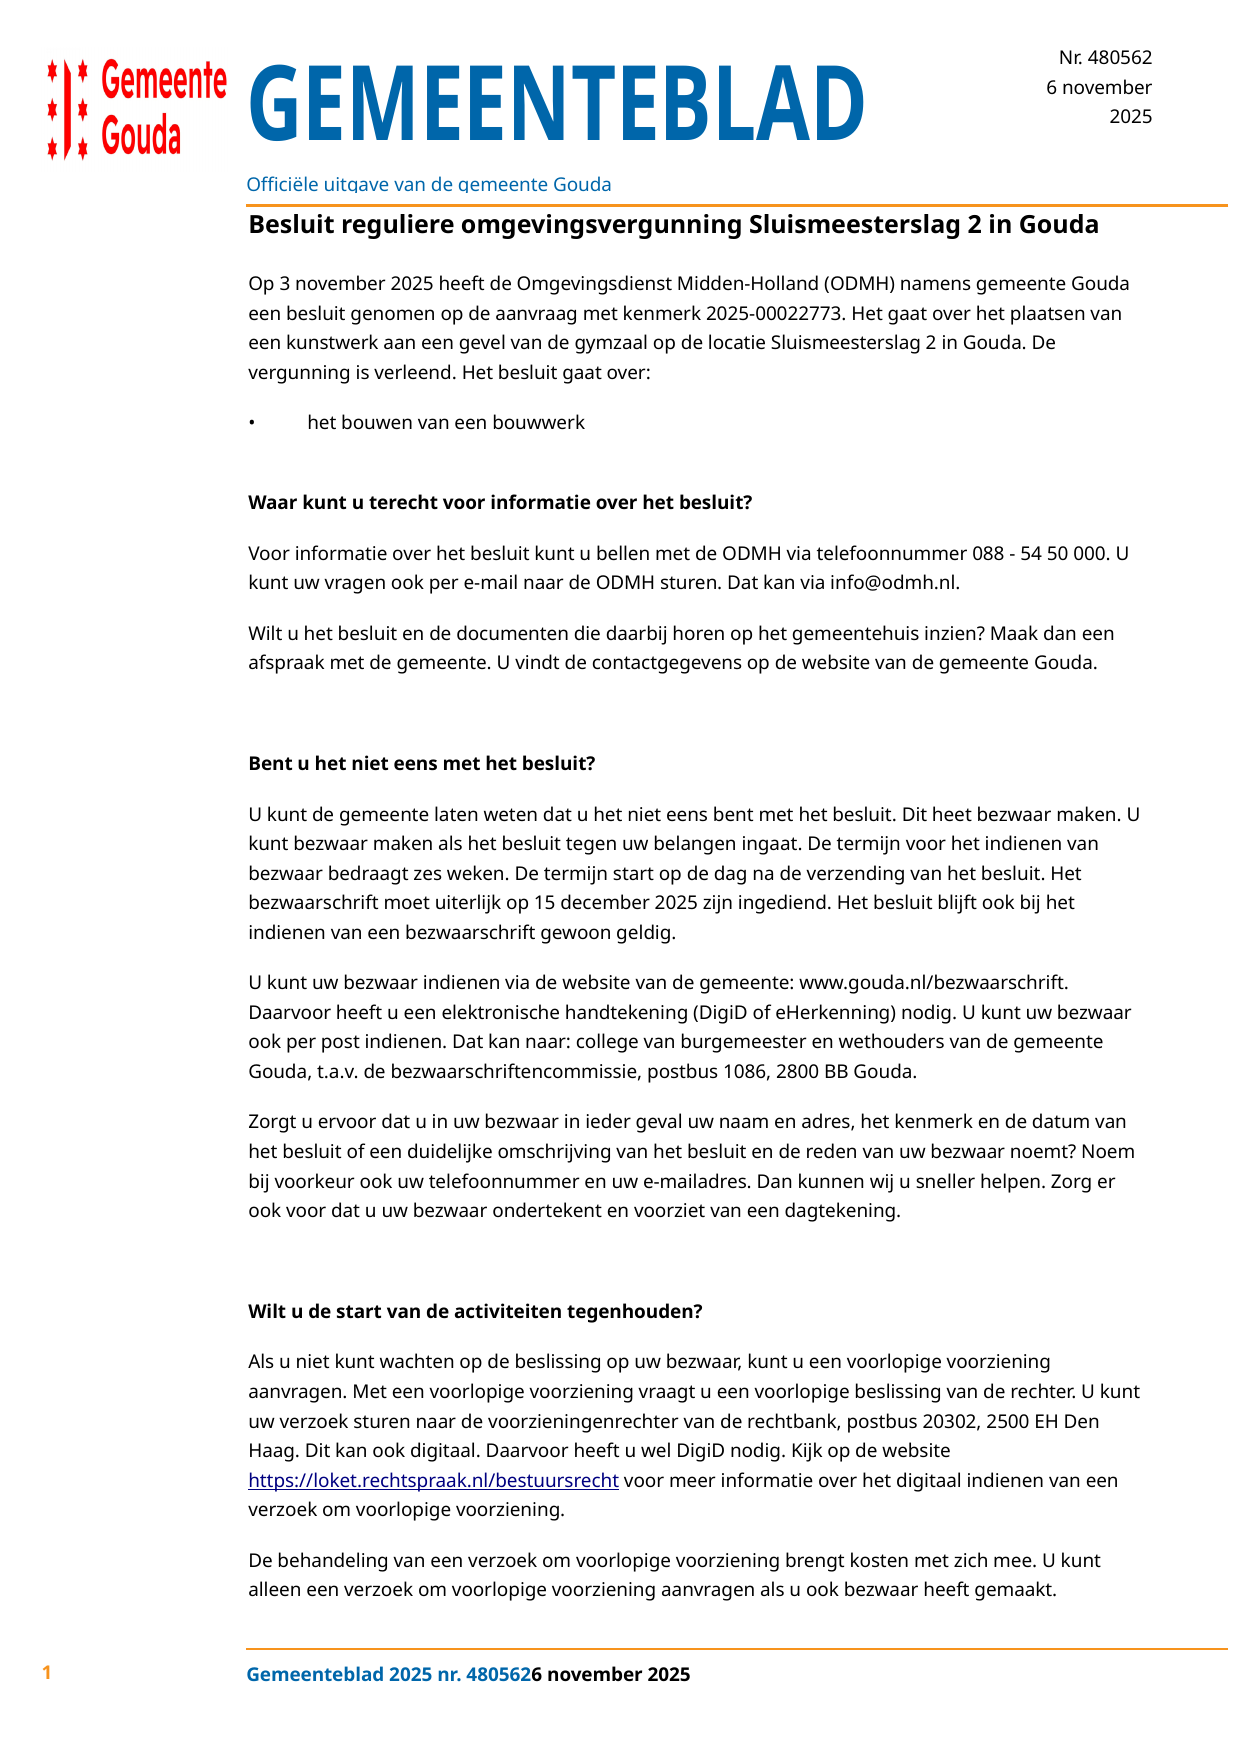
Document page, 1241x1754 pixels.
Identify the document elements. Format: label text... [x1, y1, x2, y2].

text U kunt de gemeente laten weten dat u het niet eens bent met het besluit. Dit heet bezwaar maken. U kunt bezwaar maken als het besluit tegen uw belangen ingaat. De termijn voor het indienen van bezwaar bedraagt zes weken. De termijn start op de dag na de verzending van het besluit. Het bezwaarschrift moet uiterlijk op 15 december 2025 zijn ingediend. Het besluit blijft ook bij het indienen van een bezwaarschrift gewoon geldig. [248, 801, 1152, 945]
text Zorgt u ervoor dat u in uw bezwaar in ieder geval uw naam en adres, het kenmerk en de datum van het besluit of een duidelijke omschrijving van het besluit en de reden van uw bezwaar noemt? Noem bij voorkeur ook uw telefoonnummer en uw e-mailadres. Dan kunnen wij u sneller helpen. Zorg er ook voor dat u uw bezwaar ondertekent en voorziet van een dagtekening. [248, 1109, 1152, 1223]
text Wilt u het besluit en de documenten die daarbij horen op het gemeentehuis inzien? Maak dan een afspraak met de gemeente. U vindt de contactgegevens op de website van de gemeente Gouda. [248, 620, 1152, 675]
text De behandeling van een verzoek om voorlopige voorziening brengt kosten met zich mee. U kunt alleen een verzoek om voorlopige voorziening aanvragen als u ook bezwaar heeft gemaakt. [248, 1547, 1152, 1602]
text Op 3 november 2025 heeft de Omgevingsdienst Midden-Holland (ODMH) namens gemeente Gouda een besluit genomen op de aanvraag met kenmerk 2025-00022773. Het gaat over het plaatsen van een kunstwerk aan een gevel van de gymzaal op de locatie Sluismeesterslag 2 in Gouda. De vergunning is verleend. Het besluit gaat over: [248, 270, 1152, 385]
text Besluit reguliere omgevingsvergunning Sluismeesterslag 2 in Gouda [248, 207, 1152, 241]
text Bent u het niet eens met het besluit? [248, 750, 1152, 776]
picture [41, 47, 231, 172]
text Waar kunt u terecht voor informatie over het besluit? [248, 489, 1152, 515]
list het bouwen van een bouwwerk [248, 409, 1152, 435]
text Als u niet kunt wachten op de beslissing op uw bezwaar, kunt u een voorlopige voorziening aanvragen. Met een voorlopige voorziening vraagt u een voorlopige beslissing van de rechter. U kunt uw verzoek sturen naar de voorzieningenrechter van de rechtbank, postbus 20302, 2500 EH Den Haag. Dit kan ook digitaal. Daarvoor heeft u wel DigiD nodig. Kijk op de website https://loket.rechtspraak.nl/bestuursrecht voor meer informatie over het digitaal indienen van een verzoek om voorlopige voorziening. [248, 1349, 1152, 1522]
text Wilt u de start van de activiteiten tegenhouden? [248, 1298, 1152, 1324]
text Voor informatie over het besluit kunt u bellen met de ODMH via telefoonnummer 088 - 54 50 000. U kunt uw vragen ook per e-mail naar de ODMH sturen. Dat kan via info@odmh.nl. [248, 540, 1152, 595]
text U kunt uw bezwaar indienen via de website van de gemeente: www.gouda.nl/bezwaarschrift. Daarvoor heeft u een elektronische handtekening (DigiD of eHerkenning) nodig. U kunt uw bezwaar ook per post indienen. Dat kan naar: college van burgemeester en wethouders van de gemeente Gouda, t.a.v. de bezwaarschriftencommissie, postbus 1086, 2800 BB Gouda. [248, 969, 1152, 1084]
